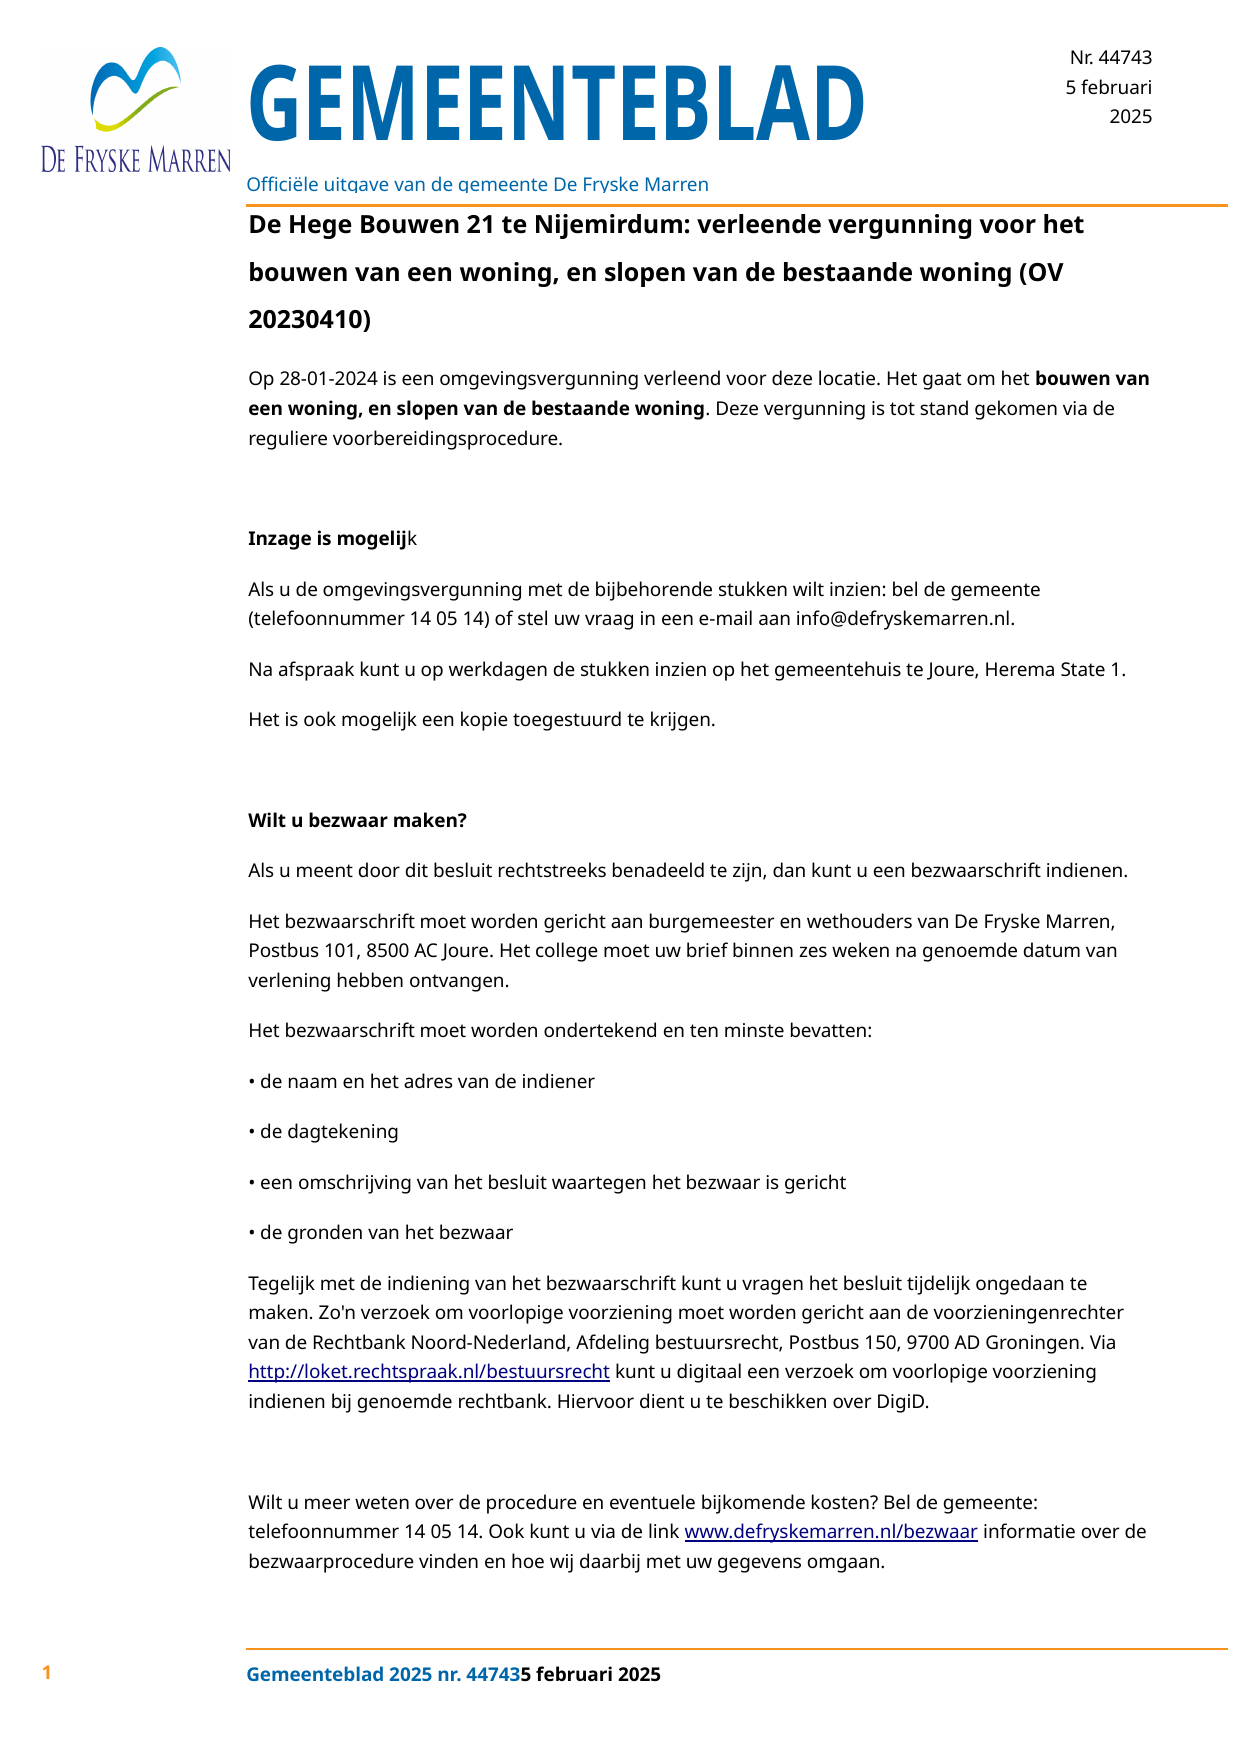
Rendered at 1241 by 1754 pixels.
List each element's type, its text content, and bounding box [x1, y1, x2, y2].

text Als u meent door dit besluit rechtstreeks benadeeld te zijn, dan kunt u een bezwaarschrift indienen. [248, 858, 1152, 883]
text Op 28-01-2024 is een omgevingsvergunning verleend voor deze locatie. Het gaat om het bouwen van een woning, en slopen van de bestaande woning. Deze vergunning is tot stand gekomen via de reguliere voorbereidingsprocedure. [248, 366, 1152, 450]
text Het bezwaarschrift moet worden ondertekend en ten minste bevatten: [248, 1018, 1152, 1043]
text Wilt u meer weten over de procedure en eventuele bijkomende kosten? Bel de gemeente: telefoonnummer 14 05 14. Ook kunt u via de link www.defryskemarren.nl/bezwaar informatie over de bezwaarprocedure vinden en hoe wij daarbij met uw gegevens omgaan. [248, 1489, 1152, 1574]
text Inzage is mogelijk [248, 526, 1152, 551]
text De Hege Bouwen 21 te Nijemirdum: verleende vergunning voor het bouwen van een woning, en slopen van de bestaande woning (OV 20230410) [248, 207, 1152, 336]
text Het bezwaarschrift moet worden gericht aan burgemeester en wethouders van De Fryske Marren, Postbus 101, 8500 AC Joure. Het college moet uw brief binnen zes weken na genoemde datum van verlening hebben ontvangen. [248, 908, 1152, 993]
text • een omschrijving van het besluit waartegen het bezwaar is gericht [248, 1169, 1152, 1194]
text Tegelijk met de indiening van het bezwaarschrift kunt u vragen het besluit tijdelijk ongedaan te maken. Zo'n verzoek om voorlopige voorziening moet worden gericht aan de voorzieningenrechter van de Rechtbank Noord-Nederland, Afdeling bestuursrecht, Postbus 150, 9700 AD Groningen. Via http://loket.rechtspraak.nl/bestuursrecht kunt u digitaal een verzoek om voorlopige voorziening indienen bij genoemde rechtbank. Hiervoor dient u te beschikken over DigiD. [248, 1270, 1152, 1414]
text Wilt u bezwaar maken? [248, 807, 1152, 833]
text • de naam en het adres van de indiener [248, 1068, 1152, 1094]
text • de gronden van het bezwaar [248, 1219, 1152, 1245]
text • de dagtekening [248, 1118, 1152, 1144]
text Na afspraak kunt u op werkdagen de stukken inzien op het gemeentehuis te Joure, Herema State 1. [248, 656, 1152, 682]
picture [41, 47, 231, 172]
text Het is ook mogelijk een kopie toegestuurd te krijgen. [248, 706, 1152, 732]
text Als u de omgevingsvergunning met de bijbehorende stukken wilt inzien: bel de gemeente (telefoonnummer 14 05 14) of stel uw vraag in een e-mail aan info@defryskemarren.nl. [248, 576, 1152, 631]
